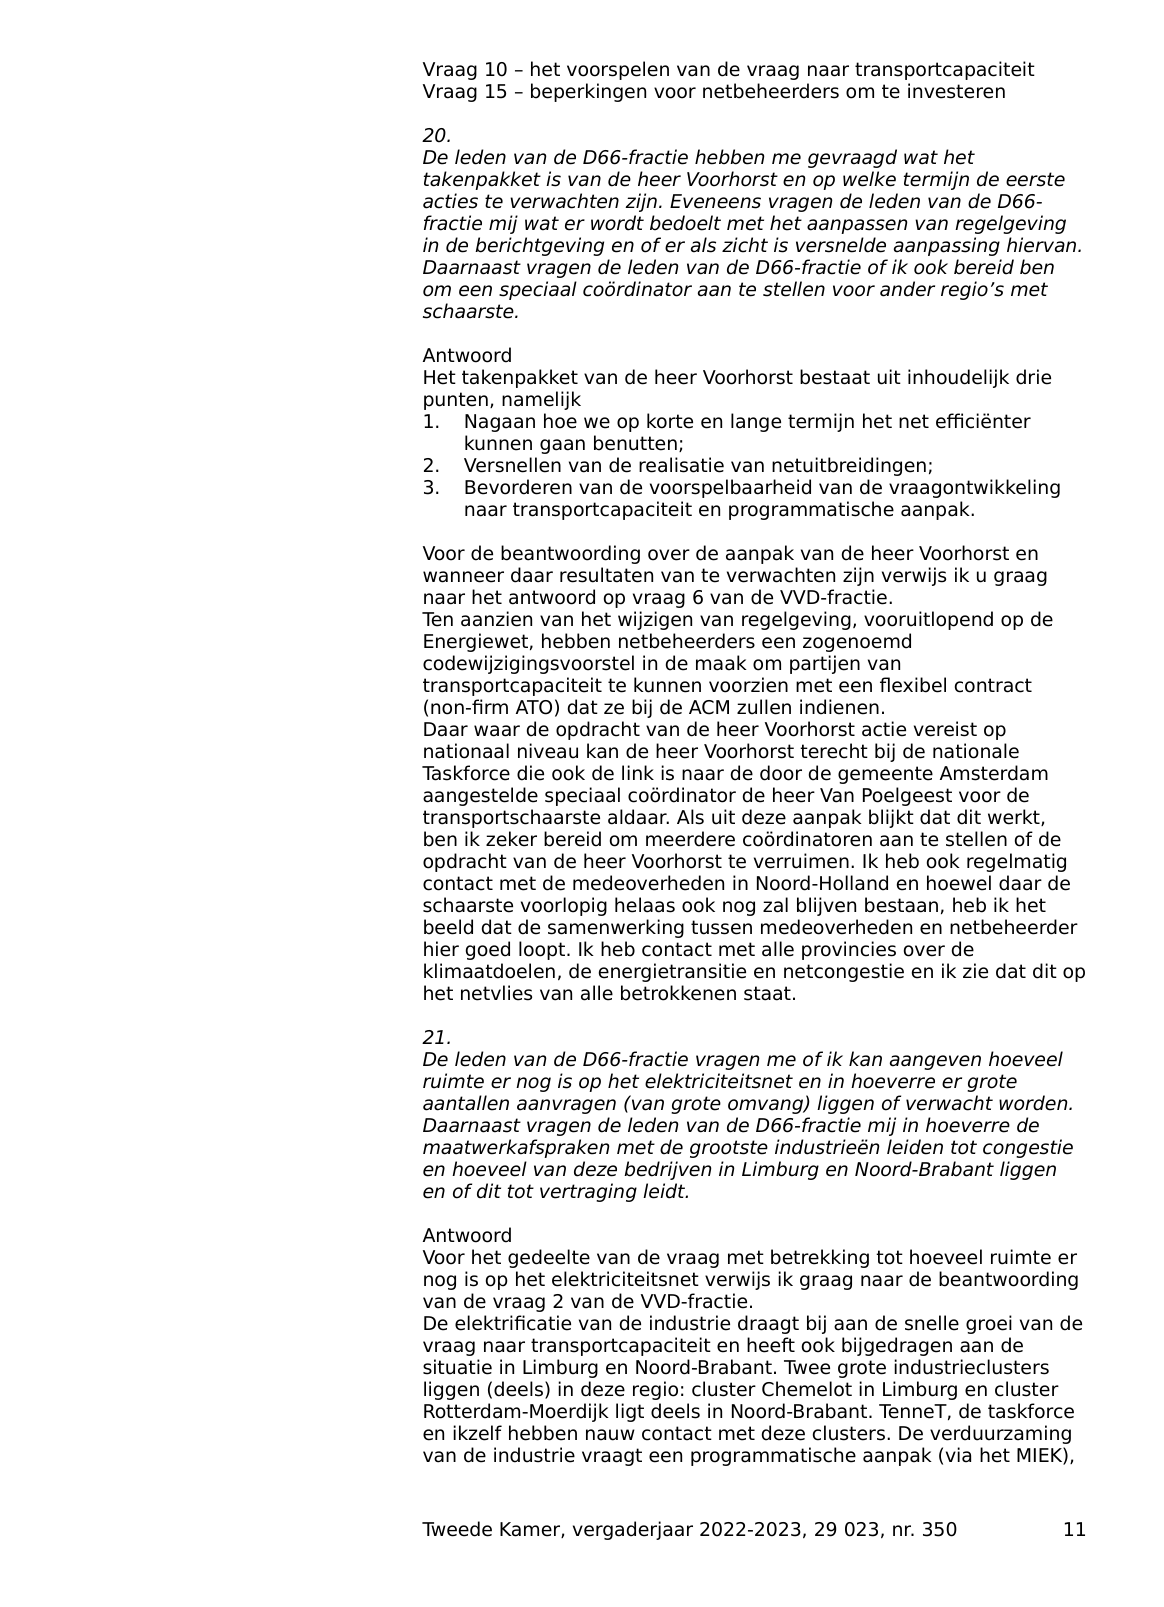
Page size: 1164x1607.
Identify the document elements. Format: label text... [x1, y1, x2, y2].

text 1. Nagaan hoe we op korte en lange termijn het net efficiënter kunnen gaan benutten; [422, 411, 1087, 455]
text 20. [422, 125, 1087, 147]
text Voor het gedeelte van de vraag met betrekking tot hoeveel ruimte er nog is op het elektriciteitsnet verwijs ik graag naar de beantwoording van de vraag 2 van de VVD-fractie. [422, 1247, 1087, 1313]
text Voor de beantwoording over de aanpak van de heer Voorhorst en wanneer daar resultaten van te verwachten zijn verwijs ik u graag naar het antwoord op vraag 6 van de VVD-fractie. [422, 543, 1087, 609]
text De leden van de D66-fractie vragen me of ik kan aangeven hoeveel ruimte er nog is op het elektriciteitsnet en in hoeverre er grote aantallen aanvragen (van grote omvang) liggen of verwacht worden. Daarnaast vragen de leden van de D66-fractie mij in hoeverre de maatwerkafspraken met de grootste industrieën leiden tot congestie en hoeveel van deze bedrijven in Limburg en Noord-Brabant liggen en of dit tot vertraging leidt. [422, 1049, 1087, 1203]
text Vraag 15 – beperkingen voor netbeheerders om te investeren [422, 81, 1087, 103]
text Daar waar de opdracht van de heer Voorhorst actie vereist op nationaal niveau kan de heer Voorhorst terecht bij de nationale Taskforce die ook de link is naar de door de gemeente Amsterdam aangestelde speciaal coördinator de heer Van Poelgeest voor de transportschaarste aldaar. Als uit deze aanpak blijkt dat dit werkt, ben ik zeker bereid om meerdere coördinatoren aan te stellen of de opdracht van de heer Voorhorst te verruimen. Ik heb ook regelmatig contact met de medeoverheden in Noord-Holland en hoewel daar de schaarste voorlopig helaas ook nog zal blijven bestaan, heb ik het beeld dat de samenwerking tussen medeoverheden en netbeheerder hier goed loopt. Ik heb contact met alle provincies over de klimaatdoelen, de energietransitie en netcongestie en ik zie dat dit op het netvlies van alle betrokkenen staat. [422, 719, 1087, 1005]
text De leden van de D66-fractie hebben me gevraagd wat het takenpakket is van de heer Voorhorst en op welke termijn de eerste acties te verwachten zijn. Eveneens vragen de leden van de D66-fractie mij wat er wordt bedoelt met het aanpassen van regelgeving in de berichtgeving en of er als zicht is versnelde aanpassing hiervan. Daarnaast vragen de leden van de D66-fractie of ik ook bereid ben om een speciaal coördinator aan te stellen voor ander regio’s met schaarste. [422, 147, 1087, 323]
text Antwoord [422, 1225, 1087, 1247]
text De elektrificatie van de industrie draagt bij aan de snelle groei van de vraag naar transportcapaciteit en heeft ook bijgedragen aan de situatie in Limburg en Noord-Brabant. Twee grote industrieclusters liggen (deels) in deze regio: cluster Chemelot in Limburg en cluster Rotterdam-Moerdijk ligt deels in Noord-Brabant. TenneT, de taskforce en ikzelf hebben nauw contact met deze clusters. De verduurzaming van de industrie vraagt een programmatische aanpak (via het MIEK), [422, 1313, 1087, 1467]
text Antwoord [422, 345, 1087, 367]
text Ten aanzien van het wijzigen van regelgeving, vooruitlopend op de Energiewet, hebben netbeheerders een zogenoemd codewijzigingsvoorstel in de maak om partijen van transportcapaciteit te kunnen voorzien met een flexibel contract (non-firm ATO) dat ze bij de ACM zullen indienen. [422, 609, 1087, 719]
text 21. [422, 1027, 1087, 1049]
text 3. Bevorderen van de voorspelbaarheid van de vraagontwikkeling naar transportcapaciteit en programmatische aanpak. [422, 477, 1087, 521]
text Het takenpakket van de heer Voorhorst bestaat uit inhoudelijk drie punten, namelijk [422, 367, 1087, 411]
text 2. Versnellen van de realisatie van netuitbreidingen; [422, 455, 1087, 477]
text Vraag 10 – het voorspelen van de vraag naar transportcapaciteit [422, 59, 1087, 81]
